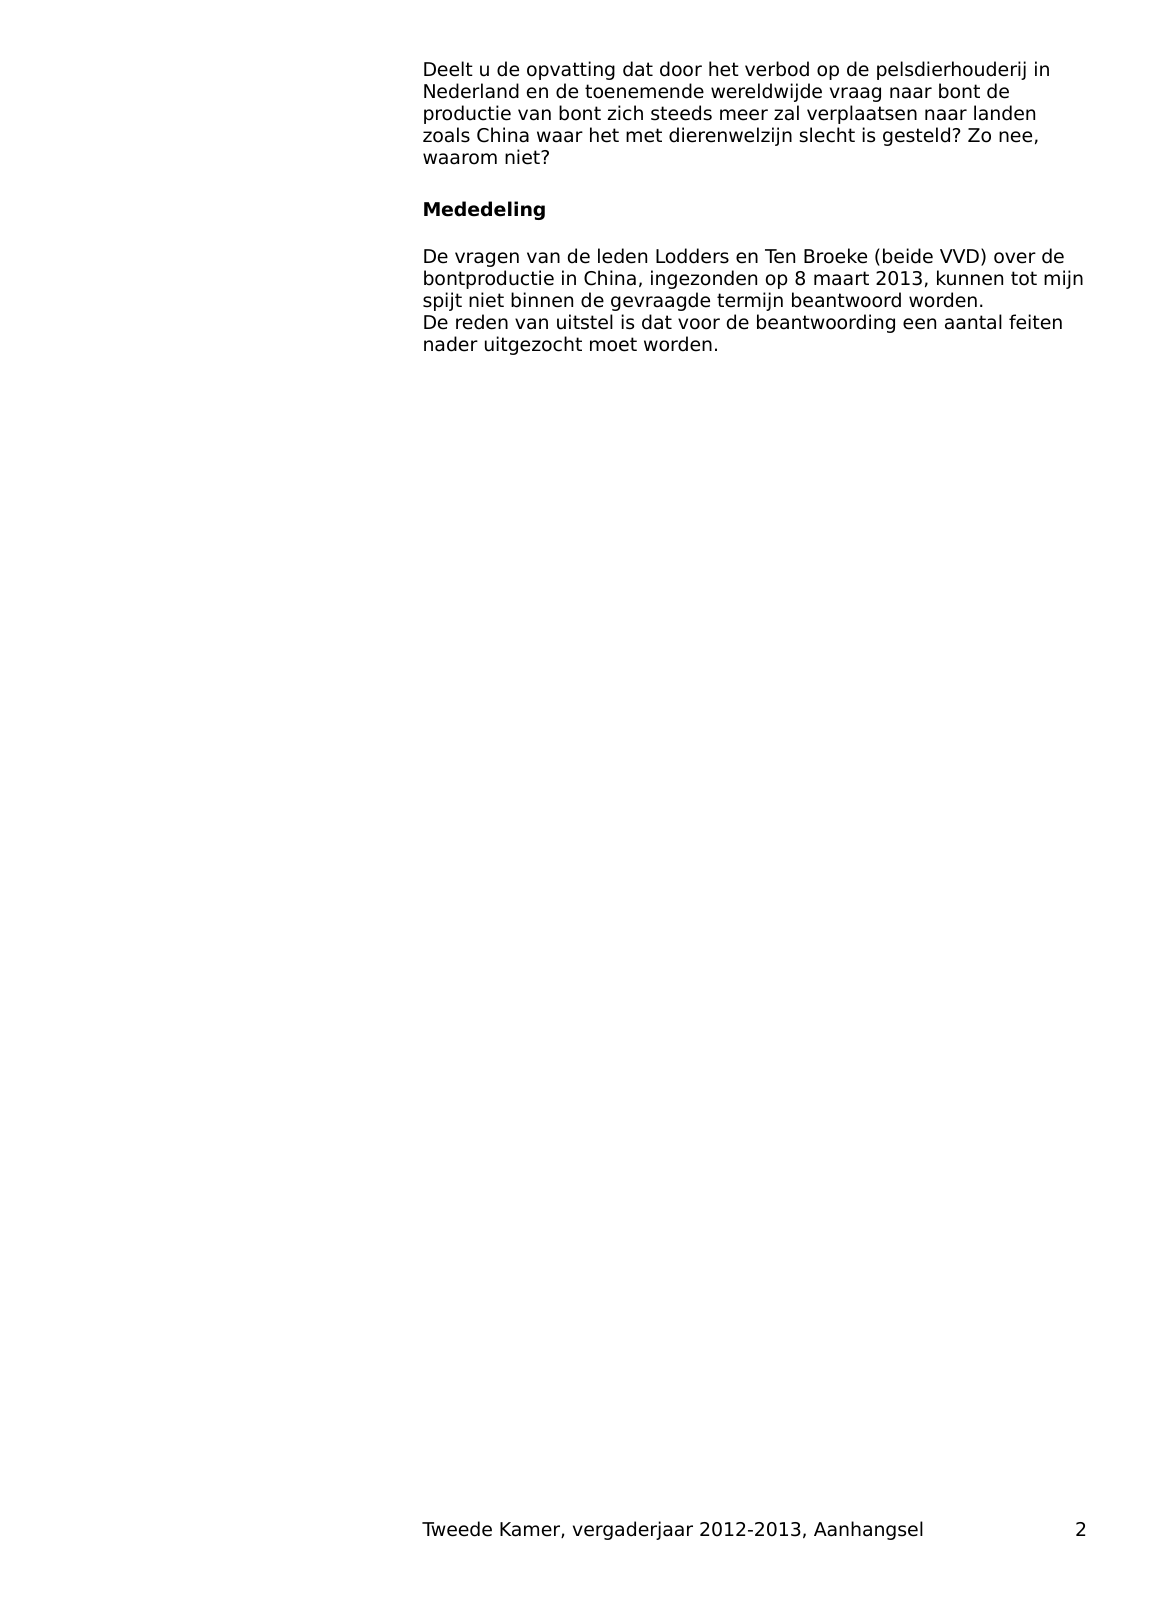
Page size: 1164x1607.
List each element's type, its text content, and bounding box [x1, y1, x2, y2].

text De vragen van de leden Lodders en Ten Broeke (beide VVD) over de bontproductie in China, ingezonden op 8 maart 2013, kunnen tot mijn spijt niet binnen de gevraagde termijn beantwoord worden. [422, 246, 1087, 312]
text De reden van uitstel is dat voor de beantwoording een aantal feiten nader uitgezocht moet worden. [422, 312, 1087, 356]
subtitle Mededeling [422, 199, 1087, 221]
text Deelt u de opvatting dat door het verbod op de pelsdierhouderij in Nederland en de toenemende wereldwijde vraag naar bont de productie van bont zich steeds meer zal verplaatsen naar landen zoals China waar het met dierenwelzijn slecht is gesteld? Zo nee, waarom niet? [422, 59, 1087, 169]
